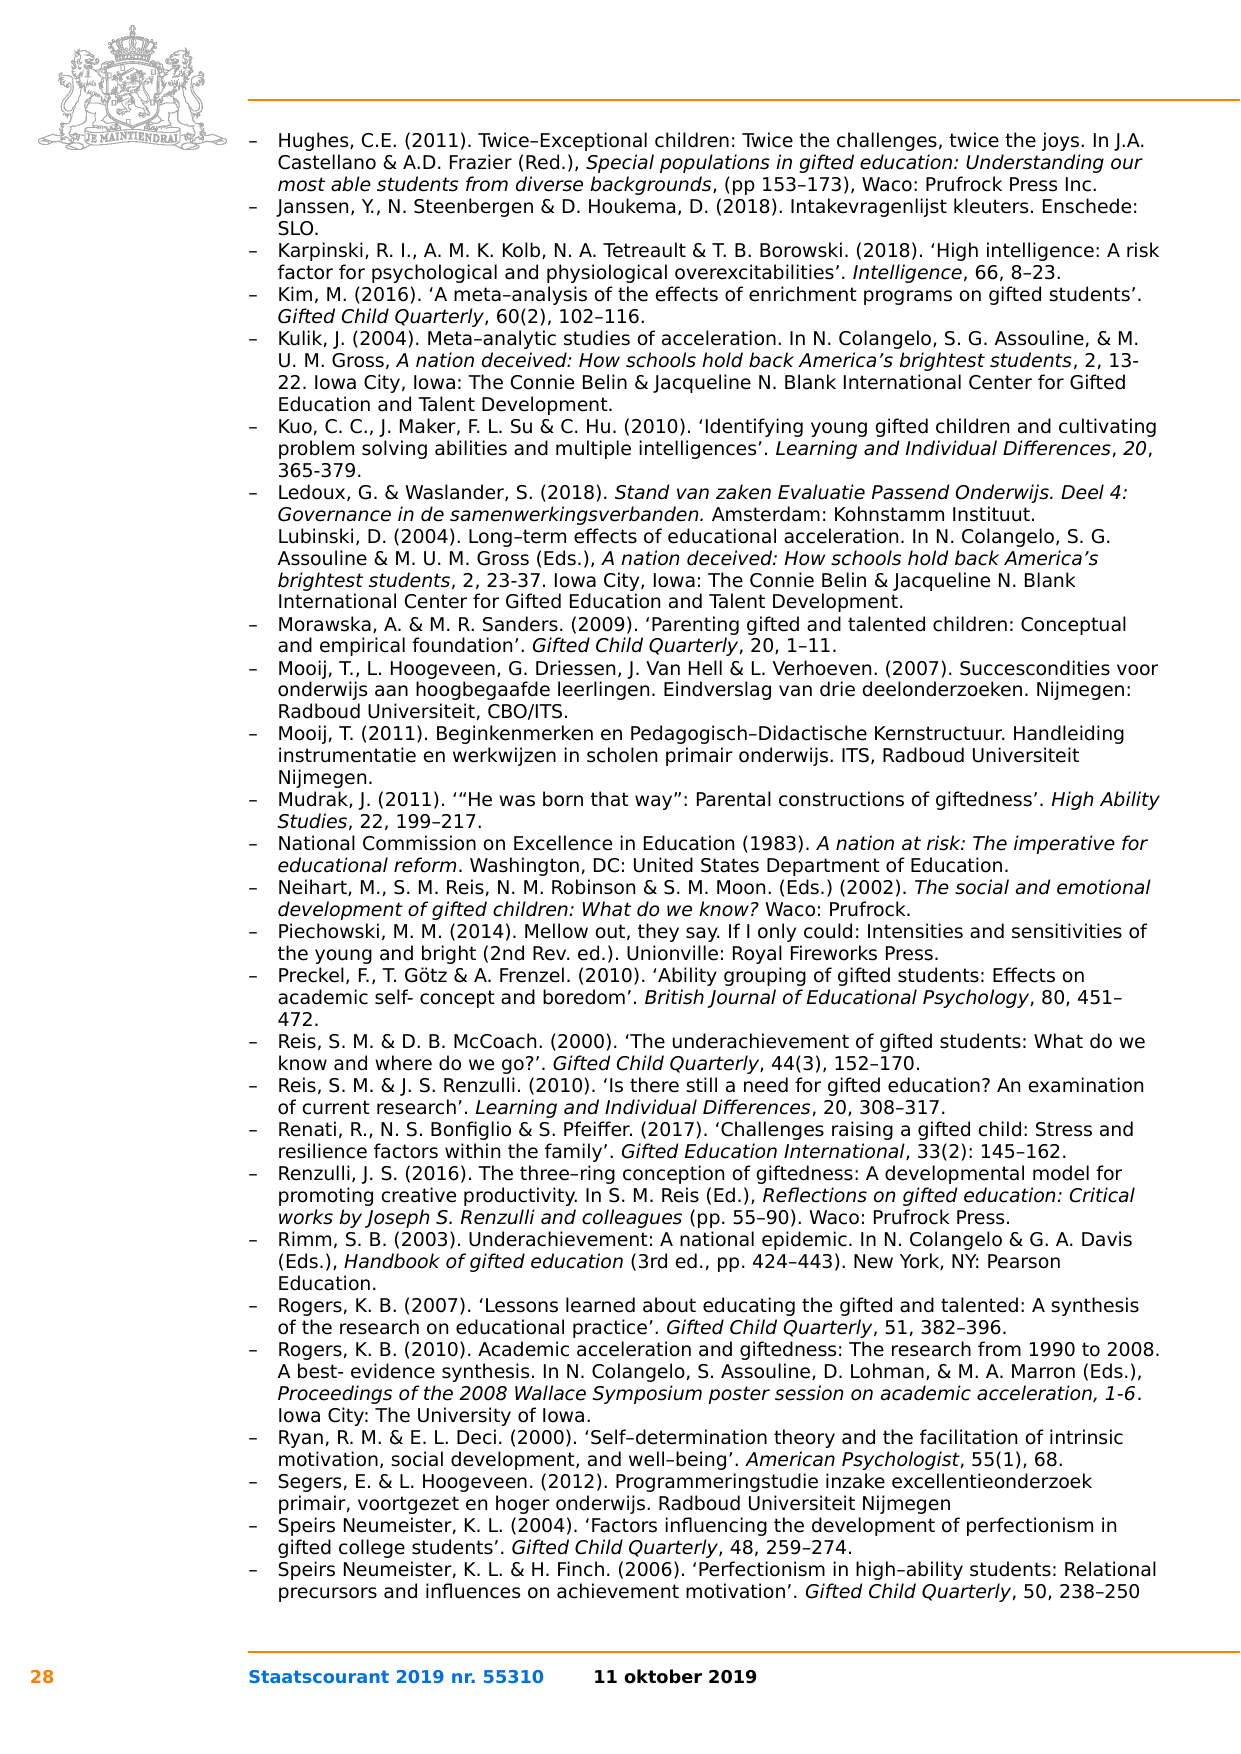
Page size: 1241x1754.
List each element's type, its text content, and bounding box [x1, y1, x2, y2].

text – Mooij, T. (2011). Beginkenmerken en Pedagogisch–Didactische Kernstructuur. Handleiding instrumentatie en werkwijzen in scholen primair onderwijs. ITS, Radboud Universiteit Nijmegen. [248, 723, 1163, 789]
text – Ledoux, G. & Waslander, S. (2018). Stand van zaken Evaluatie Passend Onderwijs. Deel 4: Governance in de samenwerkingsverbanden. Amsterdam: Kohnstamm Instituut. [248, 482, 1163, 526]
text – Kuo, C. C., J. Maker, F. L. Su & C. Hu. (2010). ‘Identifying young gifted children and cultivating problem solving abilities and multiple intelligences’. Learning and Individual Differences, 20, 365-379. [248, 416, 1163, 482]
text – Preckel, F., T. Götz & A. Frenzel. (2010). ‘Ability grouping of gifted students: Effects on academic self- concept and boredom’. British Journal of Educational Psychology, 80, 451–472. [248, 965, 1163, 1031]
text – Reis, S. M. & J. S. Renzulli. (2010). ‘Is there still a need for gifted education? An examination of current research’. Learning and Individual Differences, 20, 308–317. [248, 1075, 1163, 1119]
text – Segers, E. & L. Hoogeveen. (2012). Programmeringstudie inzake excellentieonderzoek primair, voortgezet en hoger onderwijs. Radboud Universiteit Nijmegen [248, 1471, 1163, 1514]
text – Rogers, K. B. (2007). ‘Lessons learned about educating the gifted and talented: A synthesis of the research on educational practice’. Gifted Child Quarterly, 51, 382–396. [248, 1295, 1163, 1339]
text – Rimm, S. B. (2003). Underachievement: A national epidemic. In N. Colangelo & G. A. Davis (Eds.), Handbook of gifted education (3rd ed., pp. 424–443). New York, NY: Pearson Education. [248, 1229, 1163, 1295]
text – Speirs Neumeister, K. L. & H. Finch. (2006). ‘Perfectionism in high–ability students: Relational precursors and influences on achievement motivation’. Gifted Child Quarterly, 50, 238–250 [248, 1558, 1163, 1602]
text – Ryan, R. M. & E. L. Deci. (2000). ‘Self–determination theory and the facilitation of intrinsic motivation, social development, and well–being’. American Psychologist, 55(1), 68. [248, 1427, 1163, 1471]
text – Karpinski, R. I., A. M. K. Kolb, N. A. Tetreault & T. B. Borowski. (2018). ‘High intelligence: A risk factor for psychological and physiological overexcitabilities’. Intelligence, 66, 8–23. [248, 240, 1163, 284]
text – Piechowski, M. M. (2014). Mellow out, they say. If I only could: Intensities and sensitivities of the young and bright (2nd Rev. ed.). Unionville: Royal Fireworks Press. [248, 921, 1163, 965]
text – Mudrak, J. (2011). ‘“He was born that way”: Parental constructions of giftedness’. High Ability Studies, 22, 199–217. [248, 789, 1163, 833]
text – Mooij, T., L. Hoogeveen, G. Driessen, J. Van Hell & L. Verhoeven. (2007). Succescondities voor onderwijs aan hoogbegaafde leerlingen. Eindverslag van drie deelonderzoeken. Nijmegen: Radboud Universiteit, CBO/ITS. [248, 657, 1163, 723]
text – Rogers, K. B. (2010). Academic acceleration and giftedness: The research from 1990 to 2008. A best- evidence synthesis. In N. Colangelo, S. Assouline, D. Lohman, & M. A. Marron (Eds.), Proceedings of the 2008 Wallace Symposium poster session on academic acceleration, 1-6. Iowa City: The University of Iowa. [248, 1339, 1163, 1427]
text – Renzulli, J. S. (2016). The three–ring conception of giftedness: A developmental model for promoting creative productivity. In S. M. Reis (Ed.), Reflections on gifted education: Critical works by Joseph S. Renzulli and colleagues (pp. 55–90). Waco: Prufrock Press. [248, 1163, 1163, 1229]
text – Renati, R., N. S. Bonfiglio & S. Pfeiffer. (2017). ‘Challenges raising a gifted child: Stress and resilience factors within the family’. Gifted Education International, 33(2): 145–162. [248, 1119, 1163, 1163]
text – Kulik, J. (2004). Meta–analytic studies of acceleration. In N. Colangelo, S. G. Assouline, & M. U. M. Gross, A nation deceived: How schools hold back America’s brightest students, 2, 13-22. Iowa City, Iowa: The Connie Belin & Jacqueline N. Blank International Center for Gifted Education and Talent Development. [248, 328, 1163, 416]
text – Reis, S. M. & D. B. McCoach. (2000). ‘The underachievement of gifted students: What do we know and where do we go?’. Gifted Child Quarterly, 44(3), 152–170. [248, 1031, 1163, 1075]
text – Speirs Neumeister, K. L. (2004). ‘Factors influencing the development of perfectionism in gifted college students’. Gifted Child Quarterly, 48, 259–274. [248, 1514, 1163, 1558]
text – Morawska, A. & M. R. Sanders. (2009). ‘Parenting gifted and talented children: Conceptual and empirical foundation’. Gifted Child Quarterly, 20, 1–11. [248, 613, 1163, 657]
picture [38, 25, 227, 150]
text Lubinski, D. (2004). Long–term effects of educational acceleration. In N. Colangelo, S. G. Assouline & M. U. M. Gross (Eds.), A nation deceived: How schools hold back America’s brightest students, 2, 23-37. Iowa City, Iowa: The Connie Belin & Jacqueline N. Blank International Center for Gifted Education and Talent Development. [277, 526, 1163, 613]
text – Janssen, Y., N. Steenbergen & D. Houkema, D. (2018). Intakevragenlijst kleuters. Enschede: SLO. [248, 196, 1163, 240]
text – Neihart, M., S. M. Reis, N. M. Robinson & S. M. Moon. (Eds.) (2002). The social and emotional development of gifted children: What do we know? Waco: Prufrock. [248, 877, 1163, 921]
text – Kim, M. (2016). ‘A meta–analysis of the effects of enrichment programs on gifted students’. Gifted Child Quarterly, 60(2), 102–116. [248, 284, 1163, 328]
text – National Commission on Excellence in Education (1983). A nation at risk: The imperative for educational reform. Washington, DC: United States Department of Education. [248, 833, 1163, 877]
text – Hughes, C.E. (2011). Twice–Exceptional children: Twice the challenges, twice the joys. In J.A. Castellano & A.D. Frazier (Red.), Special populations in gifted education: Understanding our most able students from diverse backgrounds, (pp 153–173), Waco: Prufrock Press Inc. [248, 130, 1163, 196]
